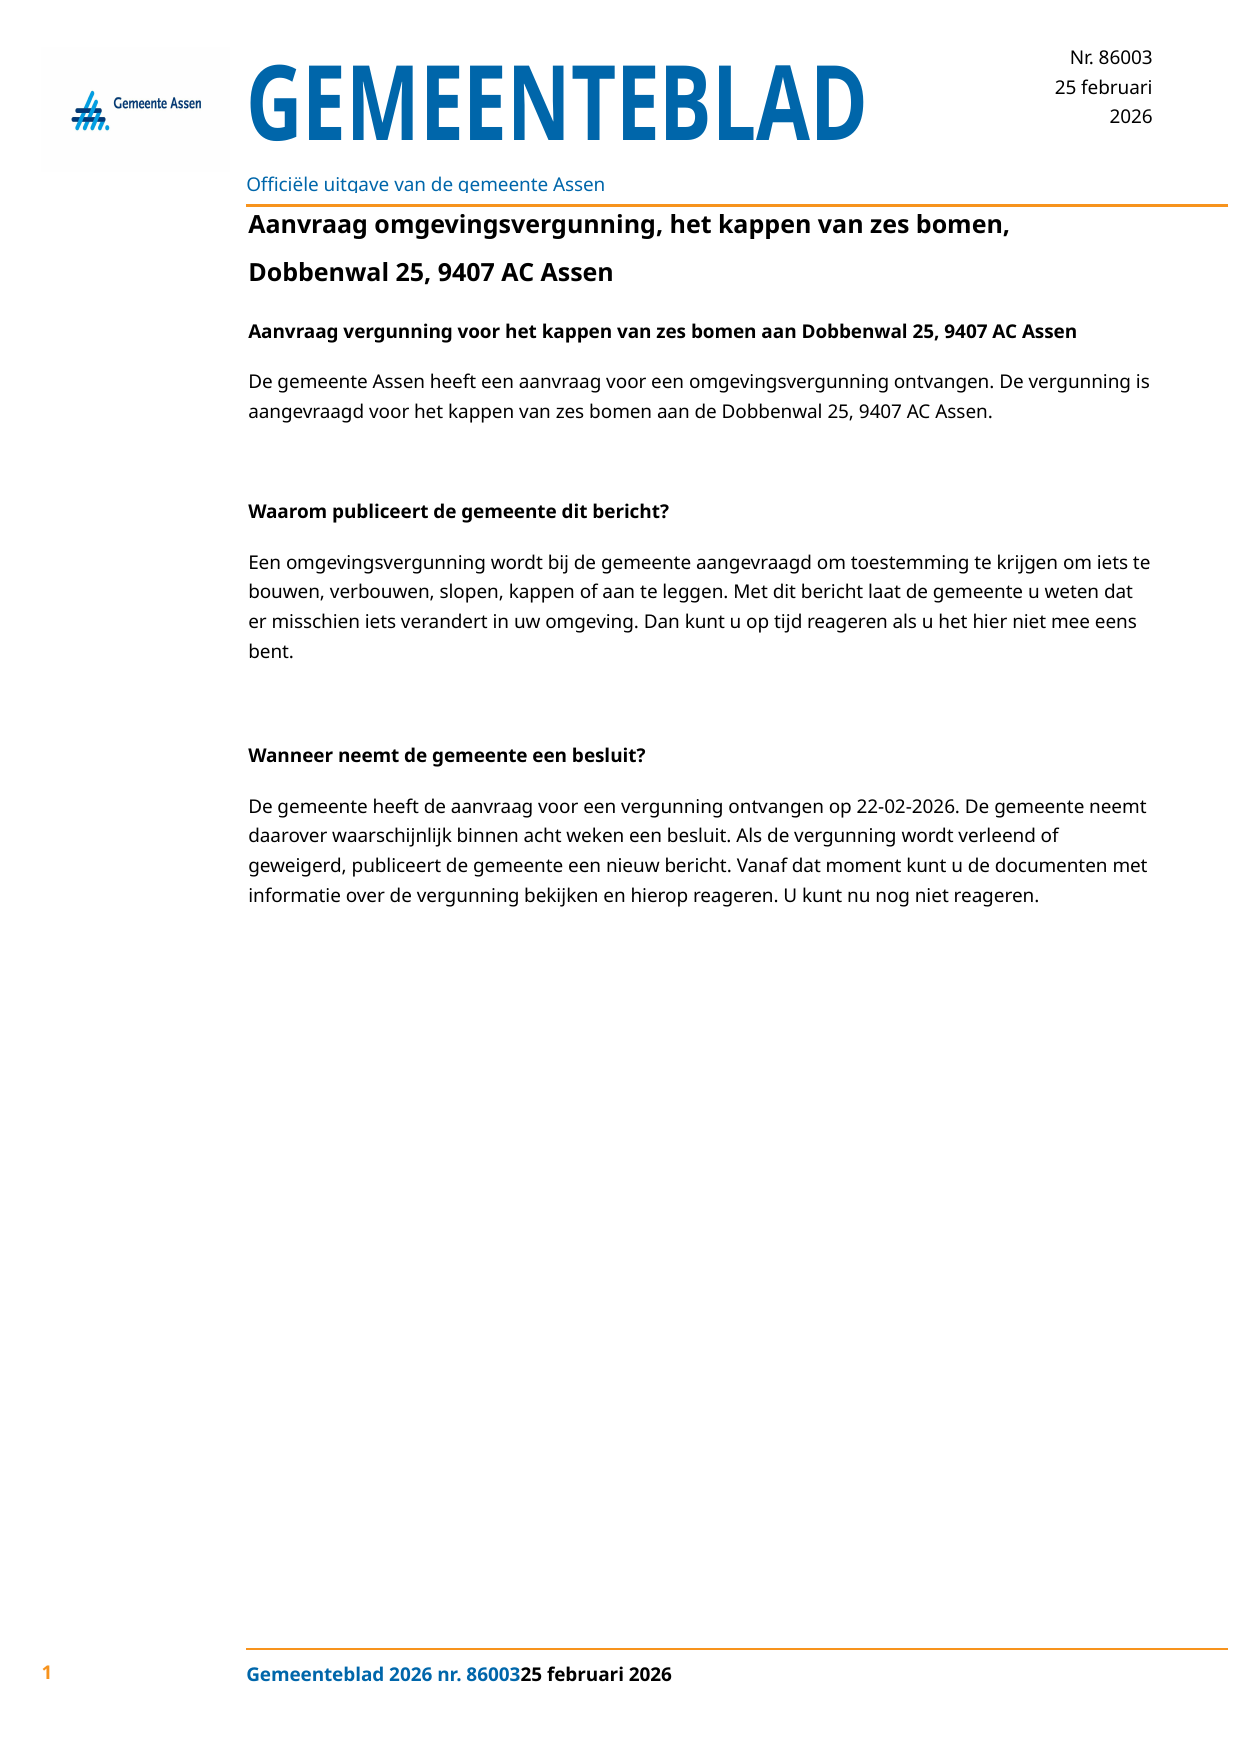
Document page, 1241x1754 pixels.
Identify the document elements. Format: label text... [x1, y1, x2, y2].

text De gemeente heeft de aanvraag voor een vergunning ontvangen op 22-02-2026. De gemeente neemt daarover waarschijnlijk binnen acht weken een besluit. Als de vergunning wordt verleend of geweigerd, publiceert de gemeente een nieuw bericht. Vanaf dat moment kunt u de documenten met informatie over de vergunning bekijken en hierop reageren. U kunt nu nog niet reageren. [248, 793, 1152, 908]
text Aanvraag vergunning voor het kappen van zes bomen aan Dobbenwal 25, 9407 AC Assen [248, 318, 1152, 344]
text Aanvraag omgevingsvergunning, het kappen van zes bomen, Dobbenwal 25, 9407 AC Assen [248, 207, 1152, 288]
text Waarom publiceert de gemeente dit bericht? [248, 499, 1152, 524]
text De gemeente Assen heeft een aanvraag voor een omgevingsvergunning ontvangen. De vergunning is aangevraagd voor het kappen van zes bomen aan de Dobbenwal 25, 9407 AC Assen. [248, 368, 1152, 424]
text Een omgevingsvergunning wordt bij de gemeente aangevraagd om toestemming te krijgen om iets te bouwen, verbouwen, slopen, kappen of aan te leggen. Met dit bericht laat de gemeente u weten dat er misschien iets verandert in uw omgeving. Dan kunt u op tijd reageren als u het hier niet mee eens bent. [248, 549, 1152, 664]
picture [41, 47, 231, 172]
text ﻿Wanneer neemt de gemeente een besluit? [248, 739, 1152, 768]
